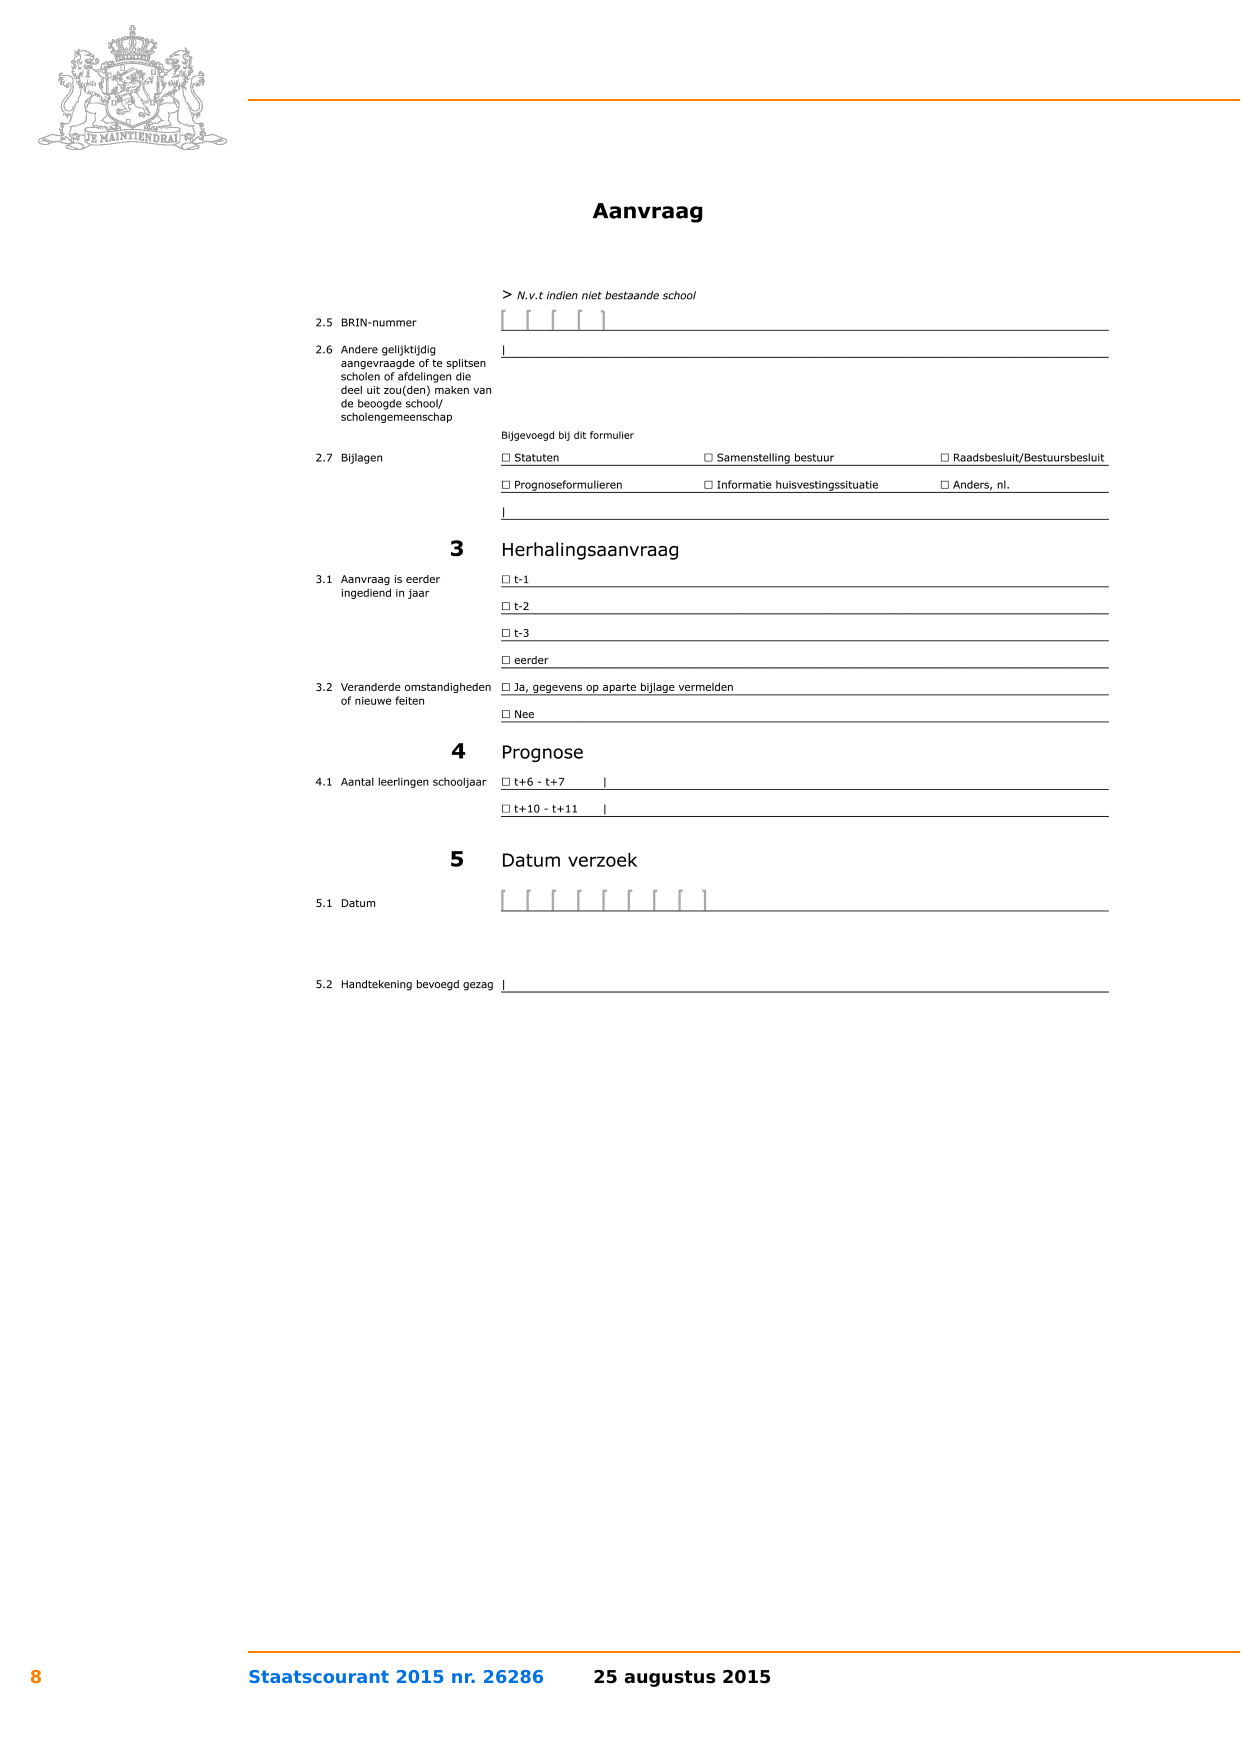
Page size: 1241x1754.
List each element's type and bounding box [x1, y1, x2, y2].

picture [248, 151, 1134, 1404]
picture [38, 25, 227, 150]
